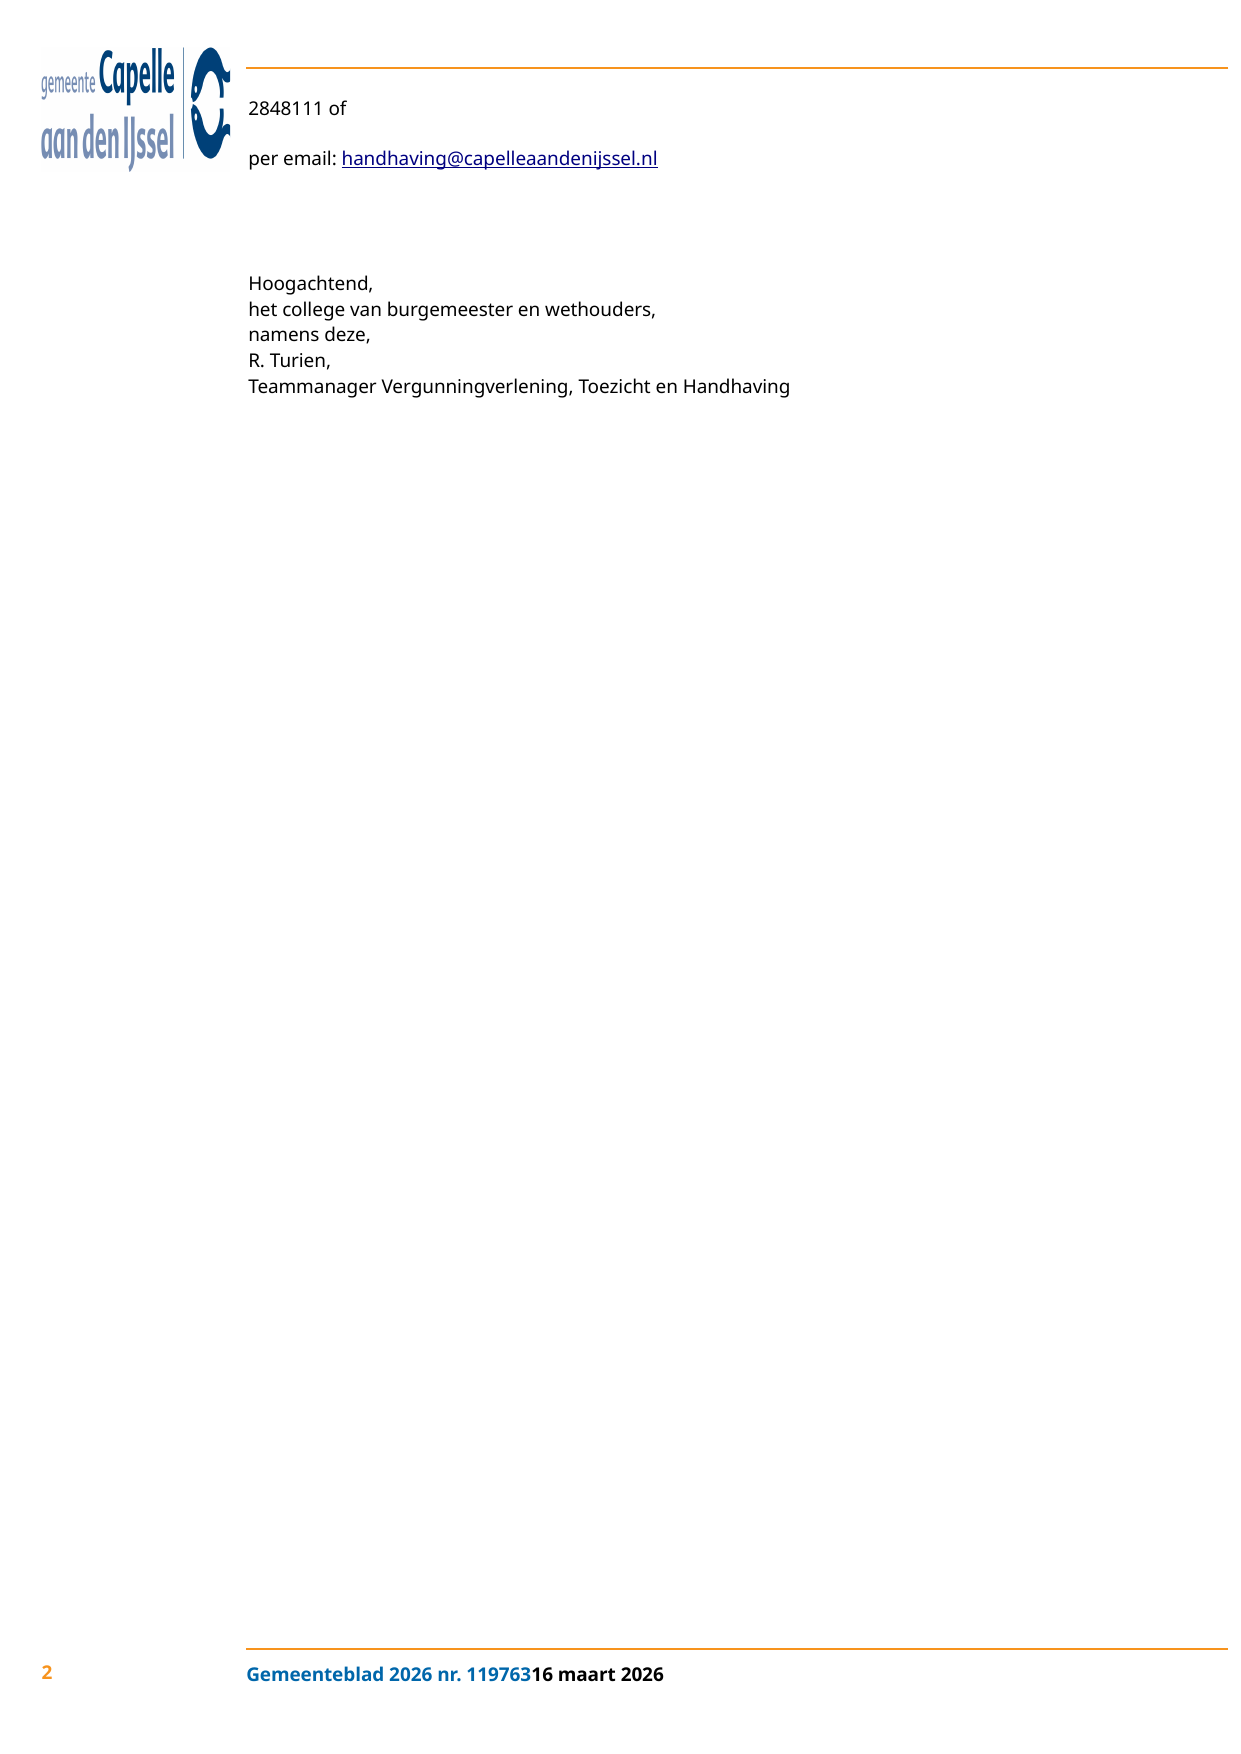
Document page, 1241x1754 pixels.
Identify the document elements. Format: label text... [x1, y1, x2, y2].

picture [41, 47, 231, 172]
text Teammanager Vergunningverlening, Toezicht en Handhaving [248, 373, 1152, 399]
text Hoogachtend, [248, 270, 1152, 296]
text 2848111 of [248, 95, 1152, 121]
text het college van burgemeester en wethouders, [248, 296, 1152, 322]
text namens deze, [248, 322, 1152, 347]
text per email: handhaving@capelleaandenijssel.nl [248, 145, 1152, 171]
text R. Turien, [248, 347, 1152, 373]
